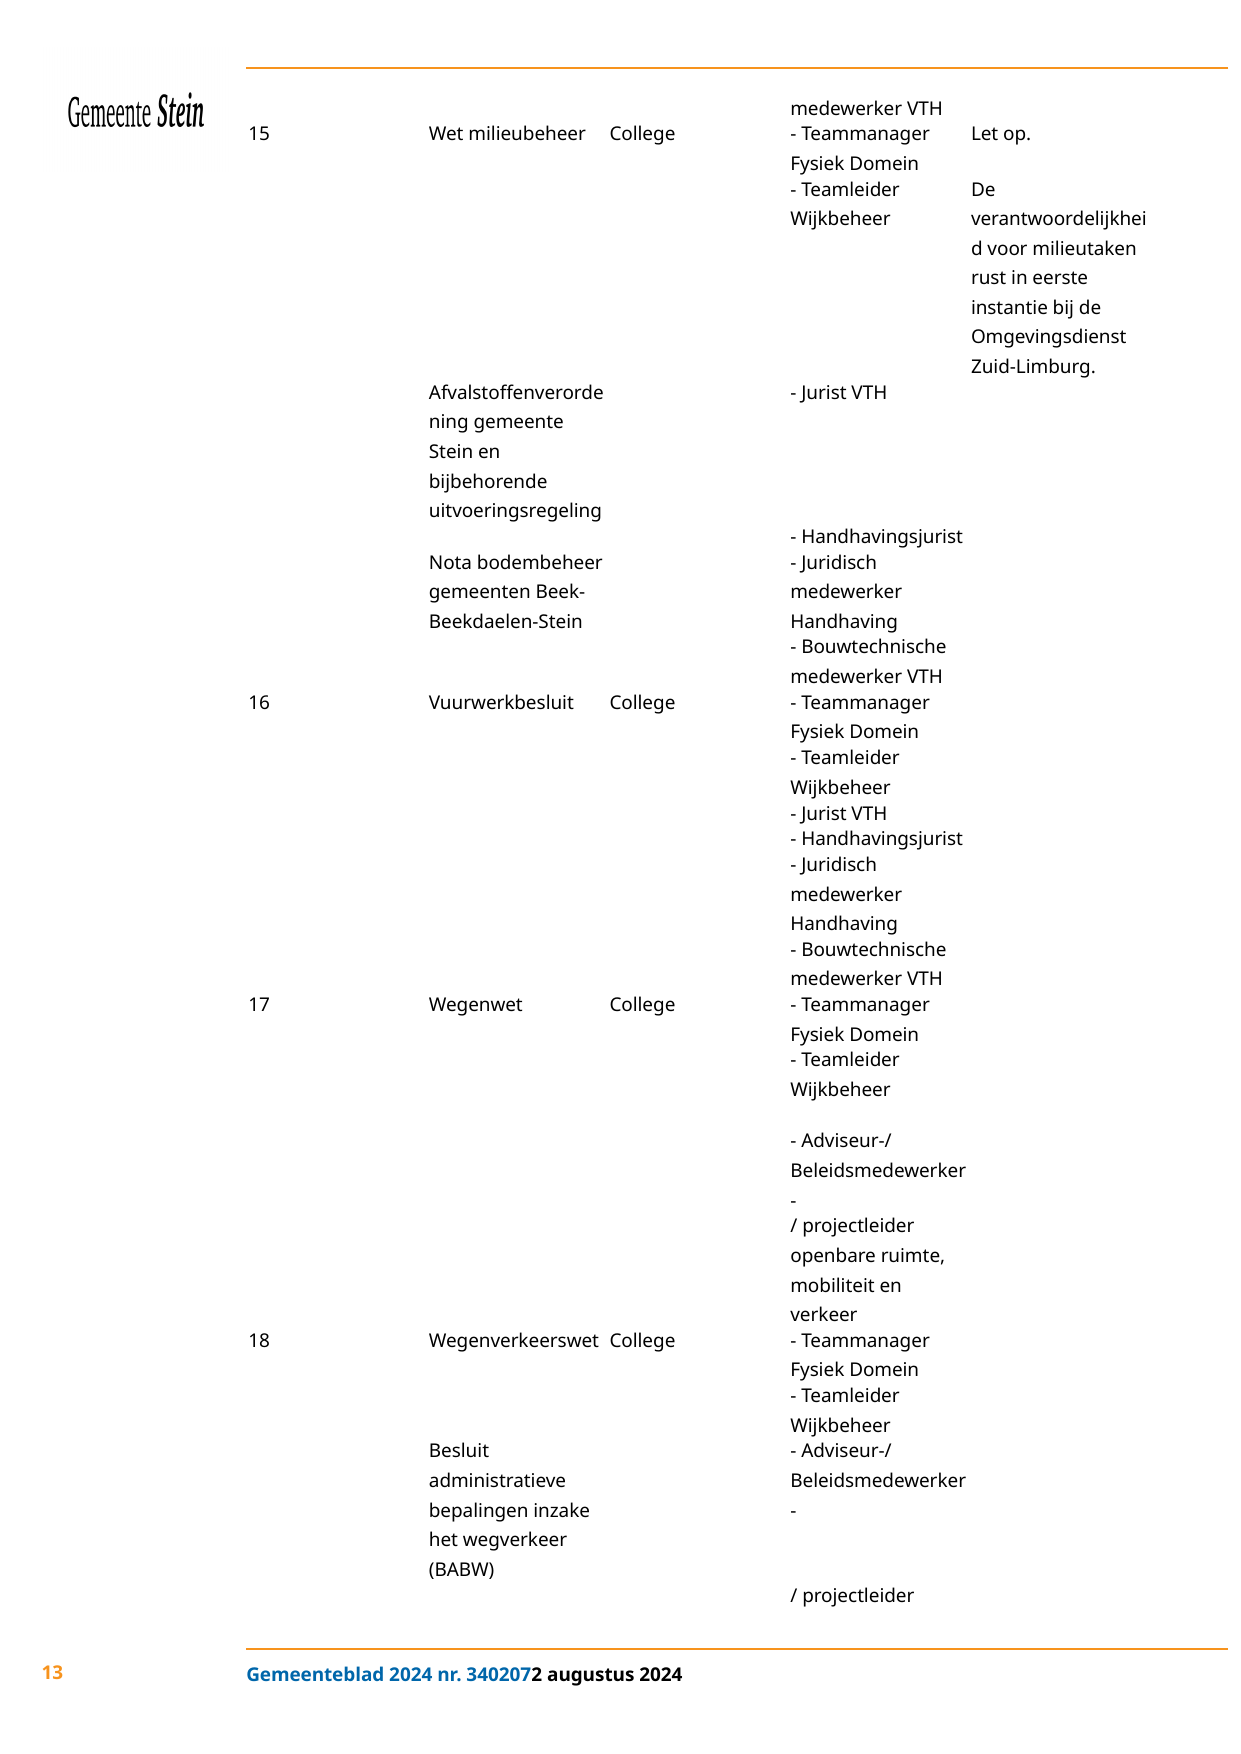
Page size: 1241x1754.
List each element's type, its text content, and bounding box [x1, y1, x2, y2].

table_cell - Teamleider Wijkbeheer [790, 744, 971, 800]
table_cell College [609, 991, 790, 1102]
table_cell / projectleider [790, 1582, 971, 1607]
table_cell Let op. [971, 121, 1152, 176]
table_cell Vuurwerkbesluit [429, 689, 609, 991]
table_cell [971, 523, 1152, 549]
table_cell - Bouwtechnische medewerker VTH [790, 634, 971, 689]
table_cell 15 [248, 121, 429, 689]
table_cell [429, 176, 609, 379]
table_cell College [609, 1327, 790, 1607]
table_cell [609, 1128, 790, 1327]
table_cell - Teamleider Wijkbeheer [790, 1047, 971, 1102]
table_cell - Jurist VTH [790, 379, 971, 523]
table_cell - Handhavingsjurist [790, 523, 971, 549]
table_cell [609, 1102, 790, 1128]
table_cell - Handhavingsjurist [790, 825, 971, 851]
table_cell [971, 1128, 1152, 1327]
table_cell - Teammanager Fysiek Domein [790, 121, 971, 176]
table_cell 18 [248, 1327, 429, 1607]
table_cell - Juridisch medewerker Handhaving [790, 851, 971, 936]
table_cell 17 [248, 991, 429, 1102]
table_cell - Juridisch medewerker Handhaving [790, 549, 971, 634]
table_cell 16 [248, 689, 429, 991]
table_cell [790, 1102, 971, 1128]
table_cell [971, 1327, 1152, 1607]
table_cell medewerker VTH [790, 95, 971, 121]
table_cell [429, 634, 609, 689]
table_cell [971, 634, 1152, 689]
table_cell - Teammanager Fysiek Domein [790, 1327, 971, 1382]
table_cell [248, 95, 429, 121]
table_cell [248, 1102, 429, 1128]
table_cell College [609, 121, 790, 689]
table_cell - Jurist VTH [790, 800, 971, 825]
table_cell [971, 549, 1152, 634]
table_cell [971, 95, 1152, 121]
table_cell [429, 1383, 609, 1438]
table_cell [429, 95, 609, 121]
table_cell [971, 1102, 1152, 1128]
table_cell - Adviseur-/ Beleidsmedewerker- [790, 1128, 971, 1213]
table_cell Afvalstoffenverordening gemeente Stein en bijbehorende uitvoeringsregeling [429, 379, 609, 523]
table_cell [609, 95, 790, 121]
table_cell De verantwoordelijkheid voor milieutaken rust in eerste instantie bij de Omgevingsdienst Zuid-Limburg. [971, 176, 1152, 379]
table_cell Besluit administratieve bepalingen inzake het wegverkeer (BABW) [429, 1438, 609, 1582]
table_cell [971, 689, 1152, 991]
table_cell Wegenwet [429, 991, 609, 1102]
table_cell [971, 379, 1152, 523]
table_cell - Bouwtechnische medewerker VTH [790, 936, 971, 991]
table_cell - Adviseur-/ Beleidsmedewerker- [790, 1438, 971, 1582]
table_cell [429, 1582, 609, 1607]
table_cell - Teammanager Fysiek Domein [790, 991, 971, 1047]
table_cell [971, 991, 1152, 1102]
table_cell College [609, 689, 790, 991]
table_cell [429, 1128, 609, 1327]
table_cell Wet milieubeheer [429, 121, 609, 176]
table_cell - Teamleider Wijkbeheer [790, 176, 971, 379]
table_cell - Teammanager Fysiek Domein [790, 689, 971, 744]
table_cell - Teamleider Wijkbeheer [790, 1383, 971, 1438]
table_cell [429, 1102, 609, 1128]
table_cell Nota bodembeheer gemeenten Beek- Beekdaelen-Stein [429, 549, 609, 634]
table_cell / projectleider openbare ruimte, mobiliteit en verkeer [790, 1213, 971, 1327]
table_cell Wegenverkeerswet [429, 1327, 609, 1382]
table_cell [429, 523, 609, 549]
table_cell [248, 1128, 429, 1327]
picture [41, 47, 231, 172]
